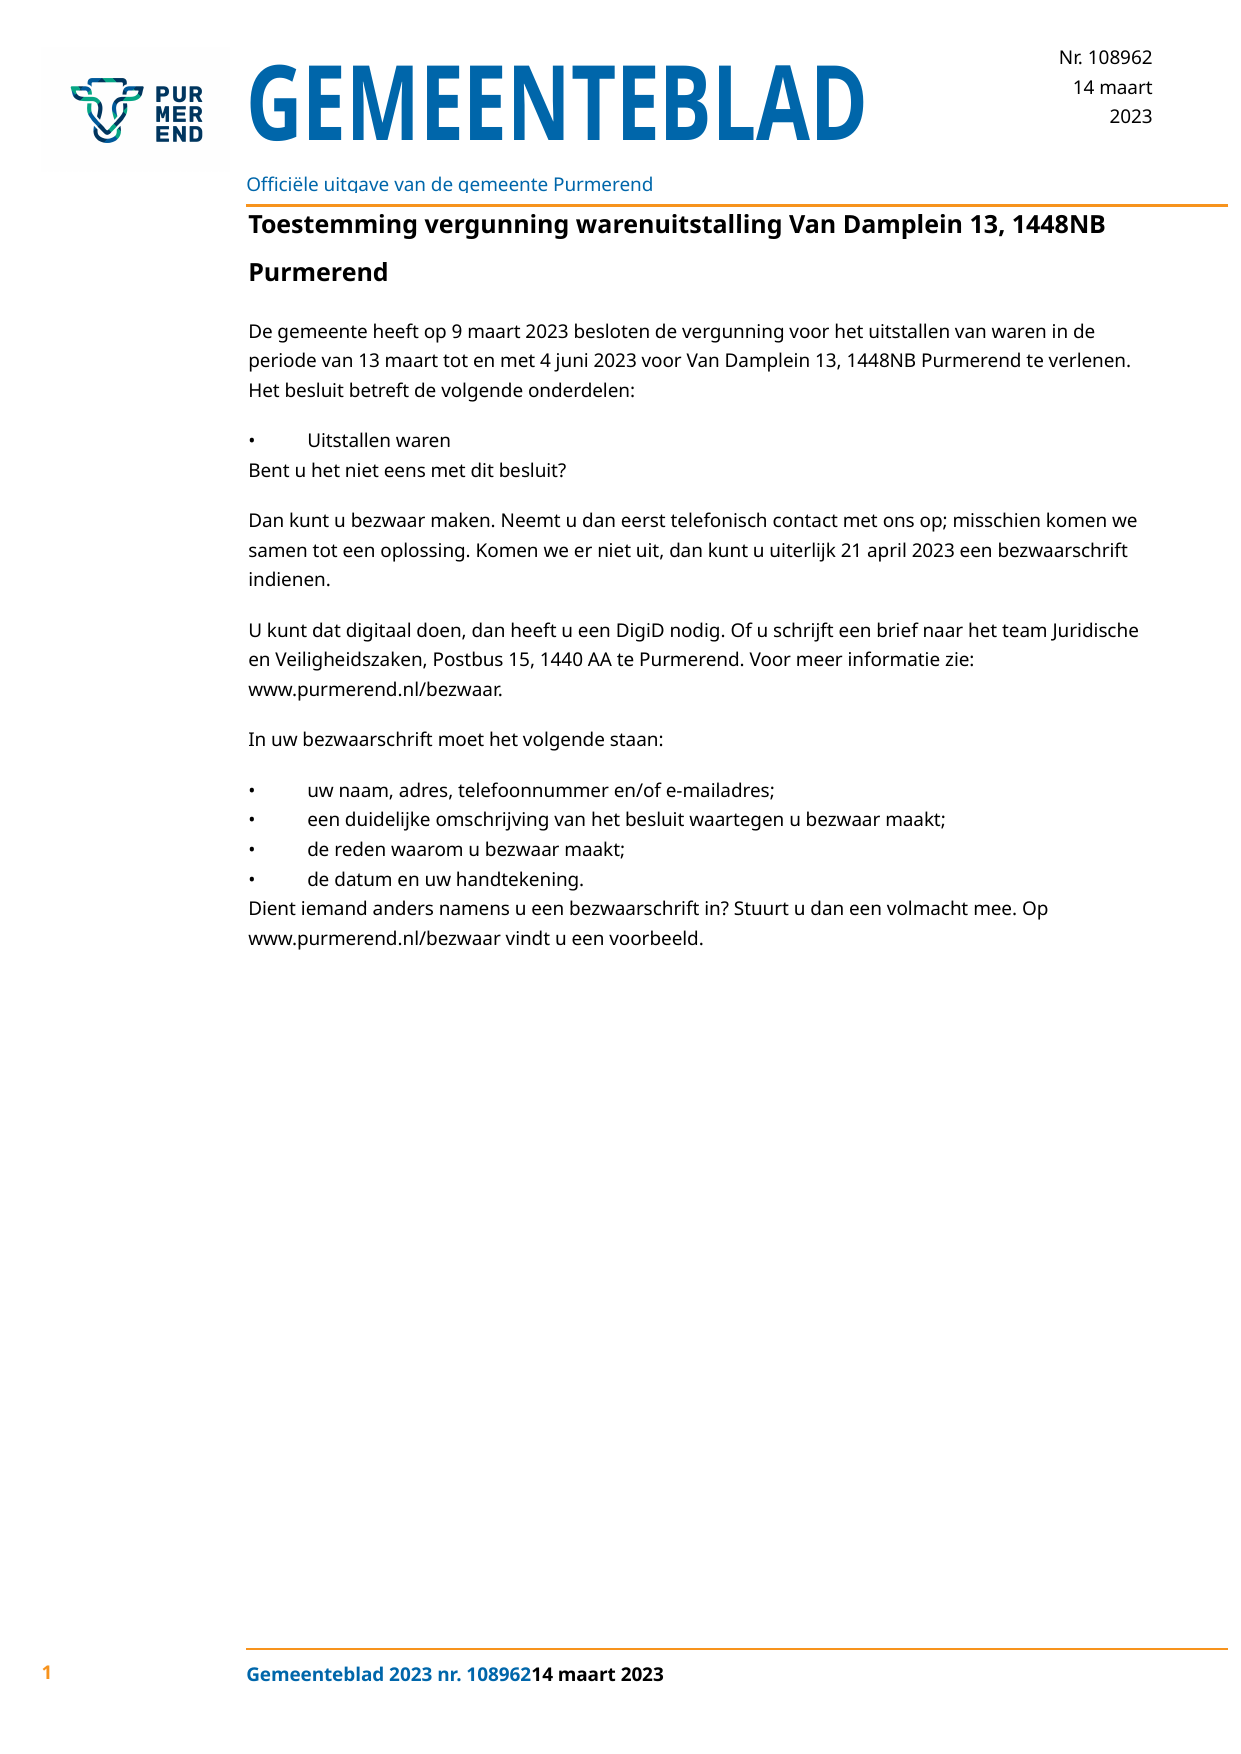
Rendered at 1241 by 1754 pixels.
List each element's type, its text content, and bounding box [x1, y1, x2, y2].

picture [41, 47, 231, 172]
text Bent u het niet eens met dit besluit? [248, 457, 1152, 483]
text U kunt dat digitaal doen, dan heeft u een DigiD nodig. Of u schrijft een brief naar het team Juridische en Veiligheidszaken, Postbus 15, 1440 AA te Purmerend. Voor meer informatie zie: www.purmerend.nl/bezwaar. [248, 617, 1152, 702]
text Dient iemand anders namens u een bezwaarschrift in? Stuurt u dan een volmacht mee. Op www.purmerend.nl/bezwaar vindt u een voorbeeld. [248, 895, 1152, 951]
text Toestemming vergunning warenuitstalling Van Damplein 13, 1448NB Purmerend [248, 207, 1152, 288]
list de datum en uw handtekening. [248, 866, 1152, 892]
list de reden waarom u bezwaar maakt; [248, 836, 1152, 862]
list Uitstallen waren [248, 427, 1152, 453]
text Dan kunt u bezwaar maken. Neemt u dan eerst telefonisch contact met ons op; misschien komen we samen tot een oplossing. Komen we er niet uit, dan kunt u uiterlijk 21 april 2023 een bezwaarschrift indienen. [248, 507, 1152, 592]
list uw naam, adres, telefoonnummer en/of e-mailadres; [248, 777, 1152, 803]
text In uw bezwaarschrift moet het volgende staan: [248, 727, 1152, 752]
list een duidelijke omschrijving van het besluit waartegen u bezwaar maakt; [248, 807, 1152, 832]
text De gemeente heeft op 9 maart 2023 besloten de vergunning voor het uitstallen van waren in de periode van 13 maart tot en met 4 juni 2023 voor Van Damplein 13, 1448NB Purmerend te verlenen. Het besluit betreft de volgende onderdelen: [248, 318, 1152, 403]
